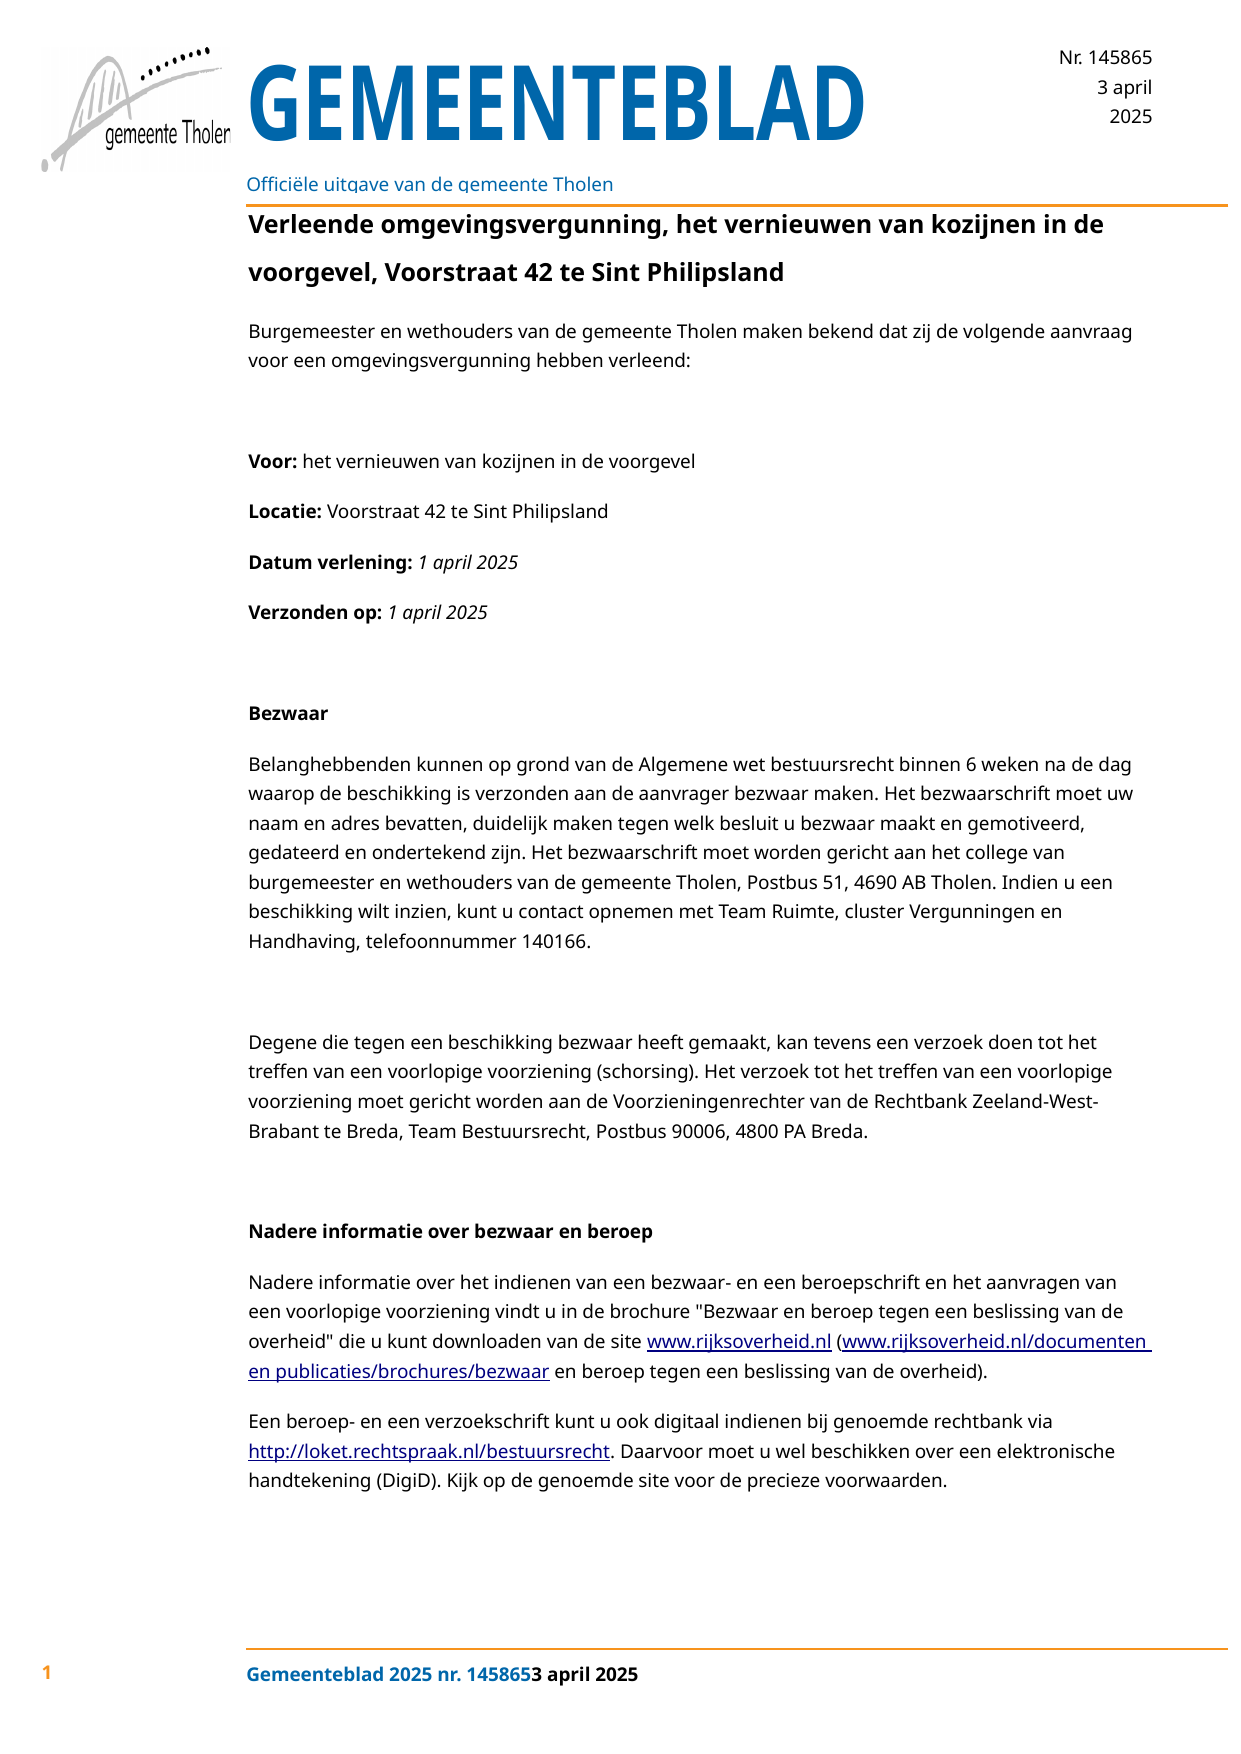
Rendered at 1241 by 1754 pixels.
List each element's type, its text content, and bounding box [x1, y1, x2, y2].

text Een beroep- en een verzoekschrift kunt u ook digitaal indienen bij genoemde rechtbank via http://loket.rechtspraak.nl/bestuursrecht. Daarvoor moet u wel beschikken over een elektronische handtekening (DigiD). Kijk op de genoemde site voor de precieze voorwaarden. [248, 1408, 1152, 1493]
picture [41, 47, 231, 172]
text Burgemeester en wethouders van de gemeente Tholen maken bekend dat zij de volgende aanvraag voor een omgevingsvergunning hebben verleend: [248, 318, 1152, 373]
text Datum verlening: 1 april 2025 [248, 549, 1152, 575]
text Bezwaar [248, 700, 1152, 726]
text Nadere informatie over het indienen van een bezwaar- en een beroepschrift en het aanvragen van een voorlopige voorziening vindt u in de brochure "Bezwaar en beroep tegen een beslissing van de overheid" die u kunt downloaden van de site www.rijksoverheid.nl (www.rijksoverheid.nl/documenten en publicaties/brochures/bezwaar en beroep tegen een beslissing van de overheid). [248, 1269, 1152, 1384]
text Verleende omgevingsvergunning, het vernieuwen van kozijnen in de voorgevel, Voorstraat 42 te Sint Philipsland [248, 207, 1152, 288]
text Voor: het vernieuwen van kozijnen in de voorgevel [248, 448, 1152, 474]
text Verzonden op: 1 april 2025 [248, 599, 1152, 625]
text Locatie: Voorstraat 42 te Sint Philipsland [248, 499, 1152, 524]
text Degene die tegen een beschikking bezwaar heeft gemaakt, kan tevens een verzoek doen tot het treffen van een voorlopige voorziening (schorsing). Het verzoek tot het treffen van een voorlopige voorziening moet gericht worden aan de Voorzieningenrechter van de Rechtbank Zeeland-West-Brabant te Breda, Team Bestuursrecht, Postbus 90006, 4800 PA Breda. [248, 1029, 1152, 1144]
text Belanghebbenden kunnen op grond van de Algemene wet bestuursrecht binnen 6 weken na de dag waarop de beschikking is verzonden aan de aanvrager bezwaar maken. Het bezwaarschrift moet uw naam en adres bevatten, duidelijk maken tegen welk besluit u bezwaar maakt en gemotiveerd, gedateerd en ondertekend zijn. Het bezwaarschrift moet worden gericht aan het college van burgemeester en wethouders van de gemeente Tholen, Postbus 51, 4690 AB Tholen. Indien u een beschikking wilt inzien, kunt u contact opnemen met Team Ruimte, cluster Vergunningen en Handhaving, telefoonnummer 140166. [248, 751, 1152, 954]
text Nadere informatie over bezwaar en beroep [248, 1219, 1152, 1244]
